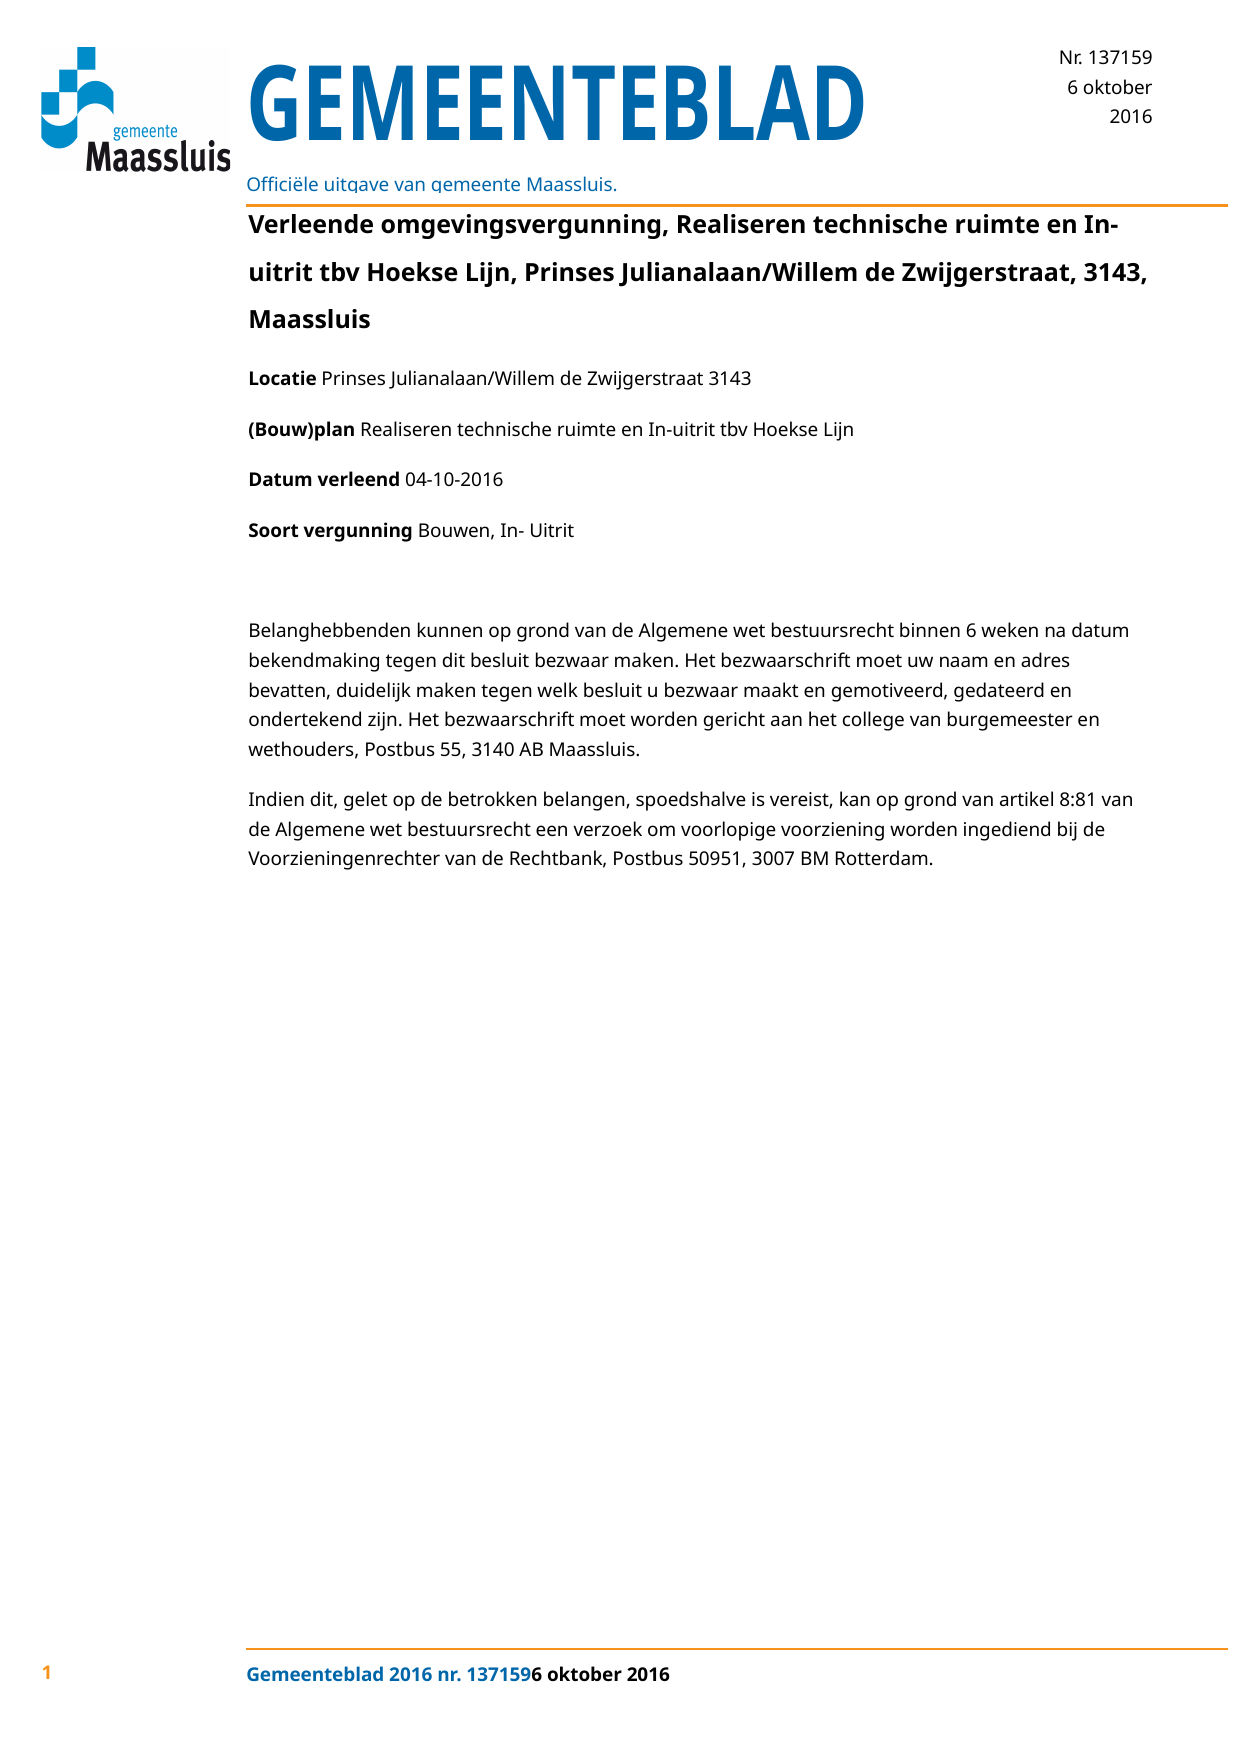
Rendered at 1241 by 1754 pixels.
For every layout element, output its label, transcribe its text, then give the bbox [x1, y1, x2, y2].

text (Bouw)plan Realiseren technische ruimte en In-uitrit tbv Hoekse Lijn [248, 416, 1152, 442]
text Locatie Prinses Julianalaan/Willem de Zwijgerstraat 3143 [248, 366, 1152, 391]
picture [41, 47, 77, 92]
text Indien dit, gelet op de betrokken belangen, spoedshalve is vereist, kan op grond van artikel 8:81 van de Algemene wet bestuursrecht een verzoek om voorlopige voorziening worden ingediend bij de Voorzieningenrechter van de Rechtbank, Postbus 50951, 3007 BM Rotterdam. [248, 786, 1152, 871]
text Verleende omgevingsvergunning, Realiseren technische ruimte en In-uitrit tbv Hoekse Lijn, Prinses Julianalaan/Willem de Zwijgerstraat, 3143, Maassluis [248, 207, 1152, 336]
text Belanghebbenden kunnen op grond van de Algemene wet bestuursrecht binnen 6 weken na datum bekendmaking tegen dit besluit bezwaar maken. Het bezwaarschrift moet uw naam en adres bevatten, duidelijk maken tegen welk besluit u bezwaar maakt en gemotiveerd, gedateerd en ondertekend zijn. Het bezwaarschrift moet worden gericht aan het college van burgemeester en wethouders, Postbus 55, 3140 AB Maassluis. [248, 618, 1152, 762]
text Datum verleend 04-10-2016 [248, 466, 1152, 492]
text Soort vergunning Bouwen, In- Uitrit [248, 517, 1152, 542]
picture [41, 47, 231, 172]
